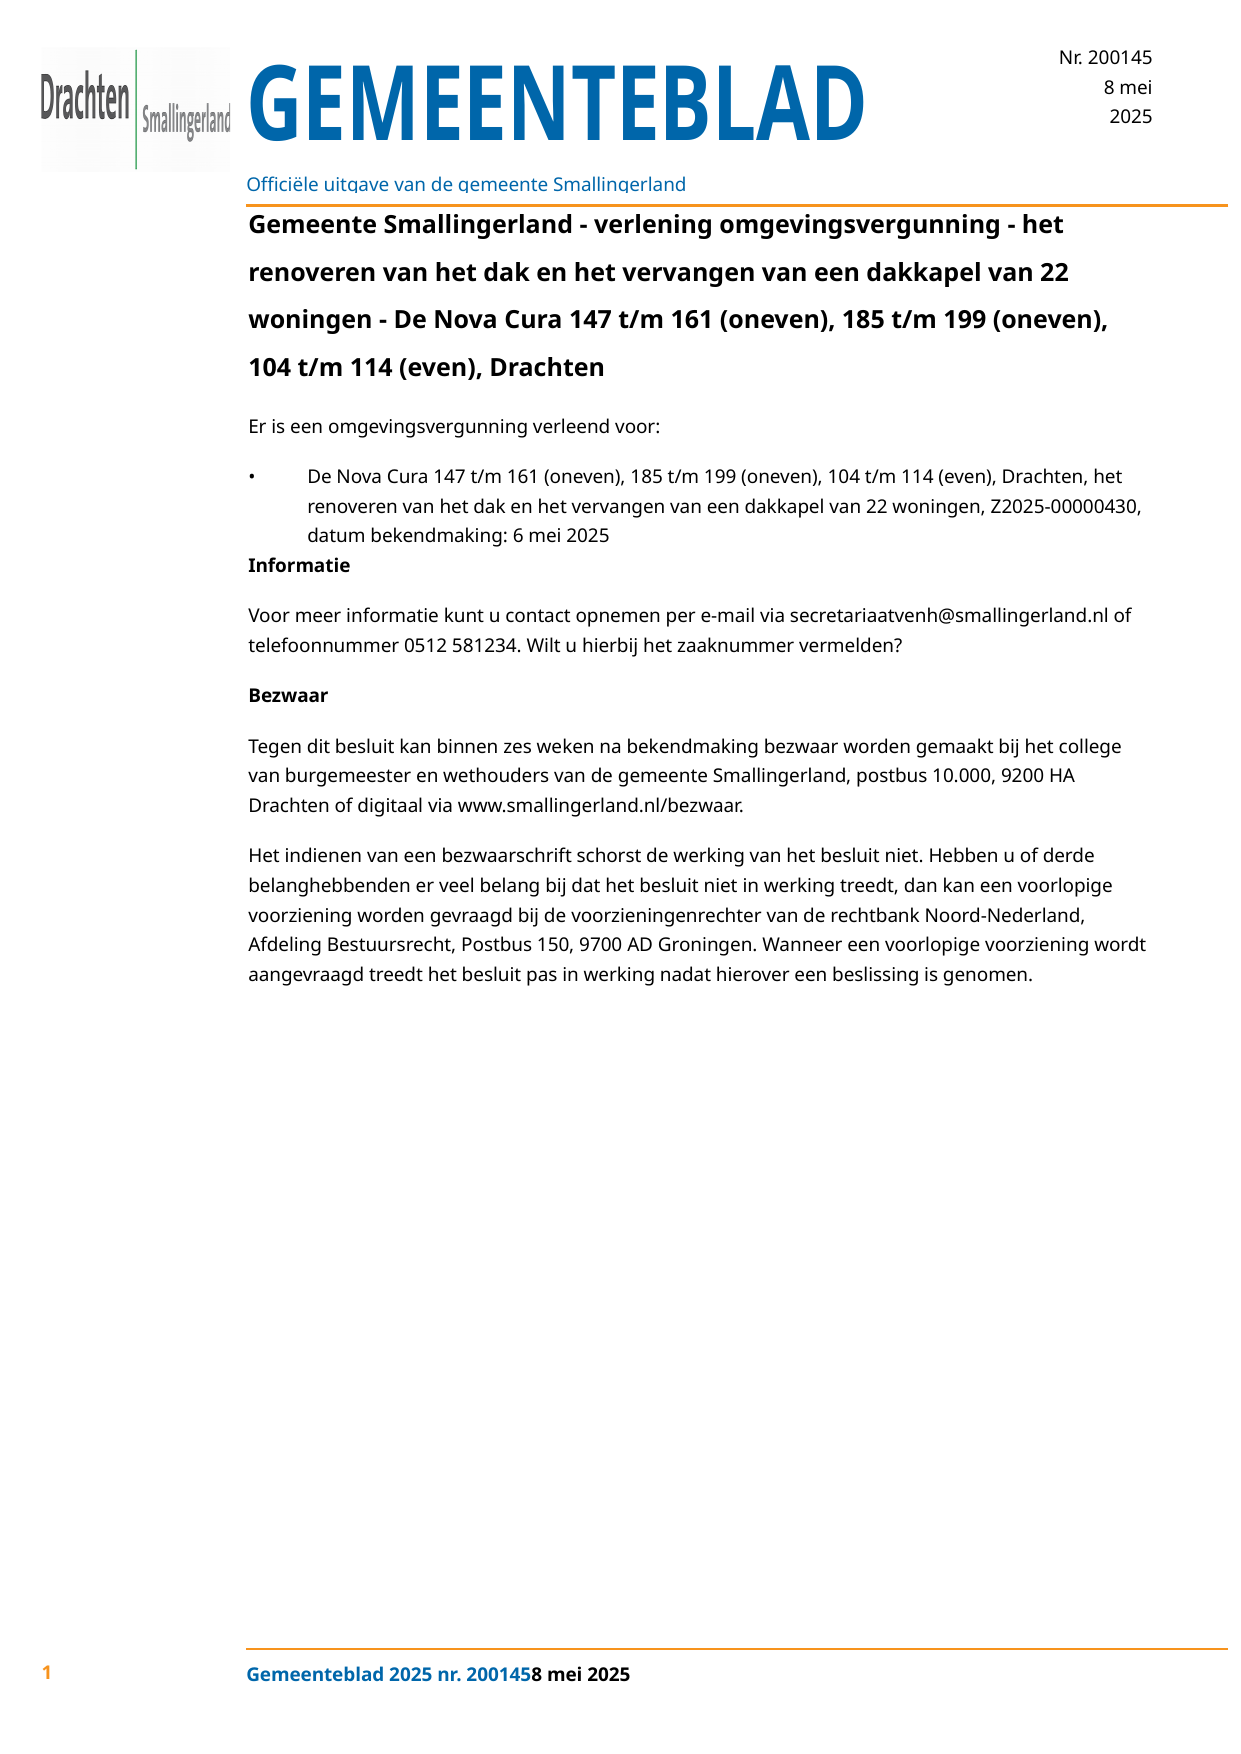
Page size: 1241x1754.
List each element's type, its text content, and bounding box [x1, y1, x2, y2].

list De Nova Cura 147 t/m 161 (oneven), 185 t/m 199 (oneven), 104 t/m 114 (even), Drachten, het renoveren van het dak en het vervangen van een dakkapel van 22 woningen, Z2025-00000430, datum bekendmaking: 6 mei 2025 [248, 463, 1152, 548]
text Bezwaar [248, 683, 1152, 708]
text Tegen dit besluit kan binnen zes weken na bekendmaking bezwaar worden gemaakt bij het college van burgemeester en wethouders van de gemeente Smallingerland, postbus 10.000, 9200 HA Drachten of digitaal via www.smallingerland.nl/bezwaar. [248, 733, 1152, 818]
text Er is een omgevingsvergunning verleend voor: [248, 413, 1152, 439]
picture [41, 47, 231, 172]
text Het indienen van een bezwaarschrift schorst de werking van het besluit niet. Hebben u of derde belanghebbenden er veel belang bij dat het besluit niet in werking treedt, dan kan een voorlopige voorziening worden gevraagd bij de voorzieningenrechter van de rechtbank Noord-Nederland, Afdeling Bestuursrecht, Postbus 150, 9700 AD Groningen. Wanneer een voorlopige voorziening wordt aangevraagd treedt het besluit pas in werking nadat hierover een beslissing is genomen. [248, 843, 1152, 987]
text Voor meer informatie kunt u contact opnemen per e-mail via secretariaatvenh@smallingerland.nl of telefoonnummer 0512 581234. Wilt u hierbij het zaaknummer vermelden? [248, 603, 1152, 658]
text Gemeente Smallingerland - verlening omgevingsvergunning - het renoveren van het dak en het vervangen van een dakkapel van 22 woningen - De Nova Cura 147 t/m 161 (oneven), 185 t/m 199 (oneven), 104 t/m 114 (even), Drachten [248, 207, 1152, 384]
text Informatie [248, 552, 1152, 578]
